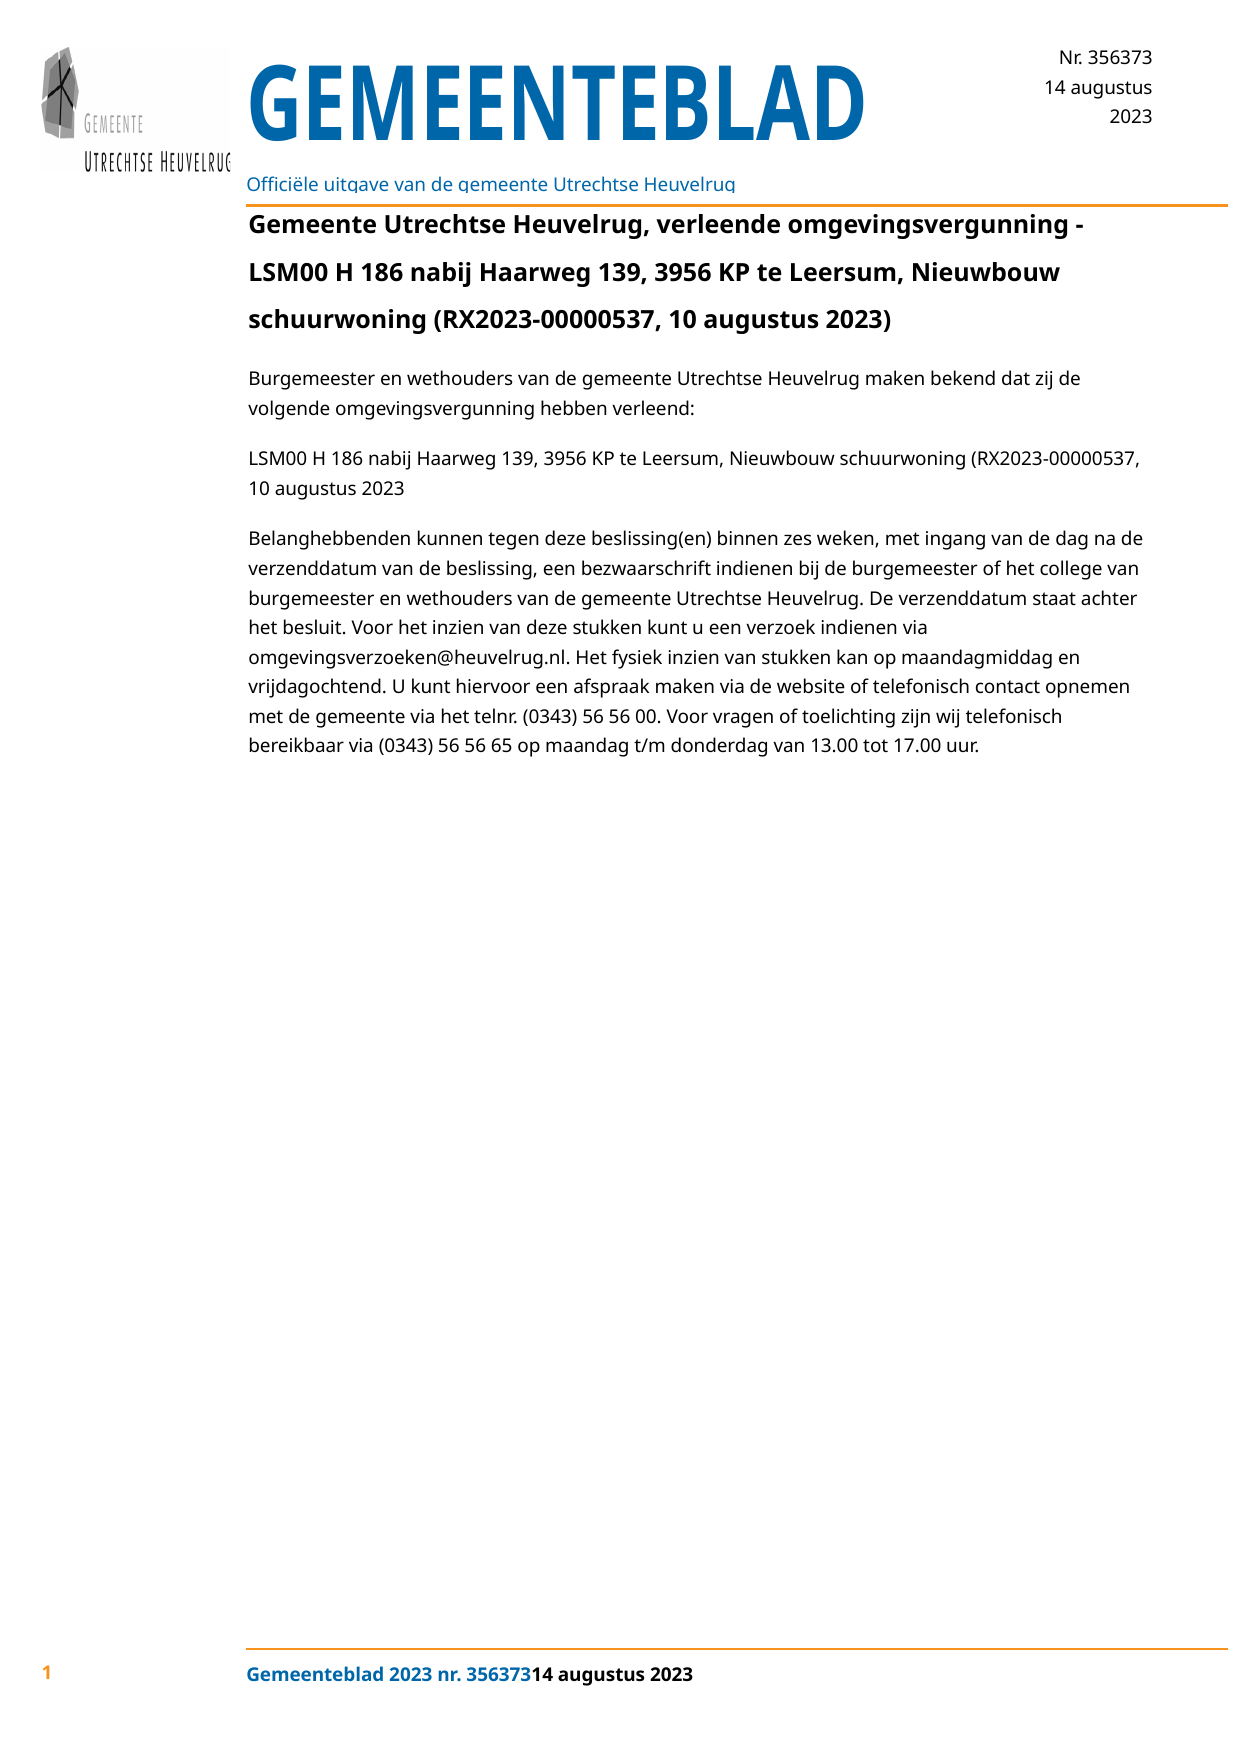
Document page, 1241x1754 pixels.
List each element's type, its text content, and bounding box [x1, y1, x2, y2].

picture [41, 47, 231, 172]
text Burgemeester en wethouders van de gemeente Utrechtse Heuvelrug maken bekend dat zij de volgende omgevingsvergunning hebben verleend: [248, 366, 1152, 421]
text Belanghebbenden kunnen tegen deze beslissing(en) binnen zes weken, met ingang van de dag na de verzenddatum van de beslissing, een bezwaarschrift indienen bij de burgemeester of het college van burgemeester en wethouders van de gemeente Utrechtse Heuvelrug. De verzenddatum staat achter het besluit. Voor het inzien van deze stukken kunt u een verzoek indienen via omgevingsverzoeken@heuvelrug.nl. Het fysiek inzien van stukken kan op maandagmiddag en vrijdagochtend. U kunt hiervoor een afspraak maken via de website of telefonisch contact opnemen met de gemeente via het telnr. (0343) 56 56 00. Voor vragen of toelichting zijn wij telefonisch bereikbaar via (0343) 56 56 65 op maandag t/m donderdag van 13.00 tot 17.00 uur. [248, 526, 1152, 758]
text LSM00 H 186 nabij Haarweg 139, 3956 KP te Leersum, Nieuwbouw schuurwoning (RX2023-00000537, 10 augustus 2023 [248, 446, 1152, 501]
text Gemeente Utrechtse Heuvelrug, verleende omgevingsvergunning - LSM00 H 186 nabij Haarweg 139, 3956 KP te Leersum, Nieuwbouw schuurwoning (RX2023-00000537, 10 augustus 2023) [248, 207, 1152, 336]
